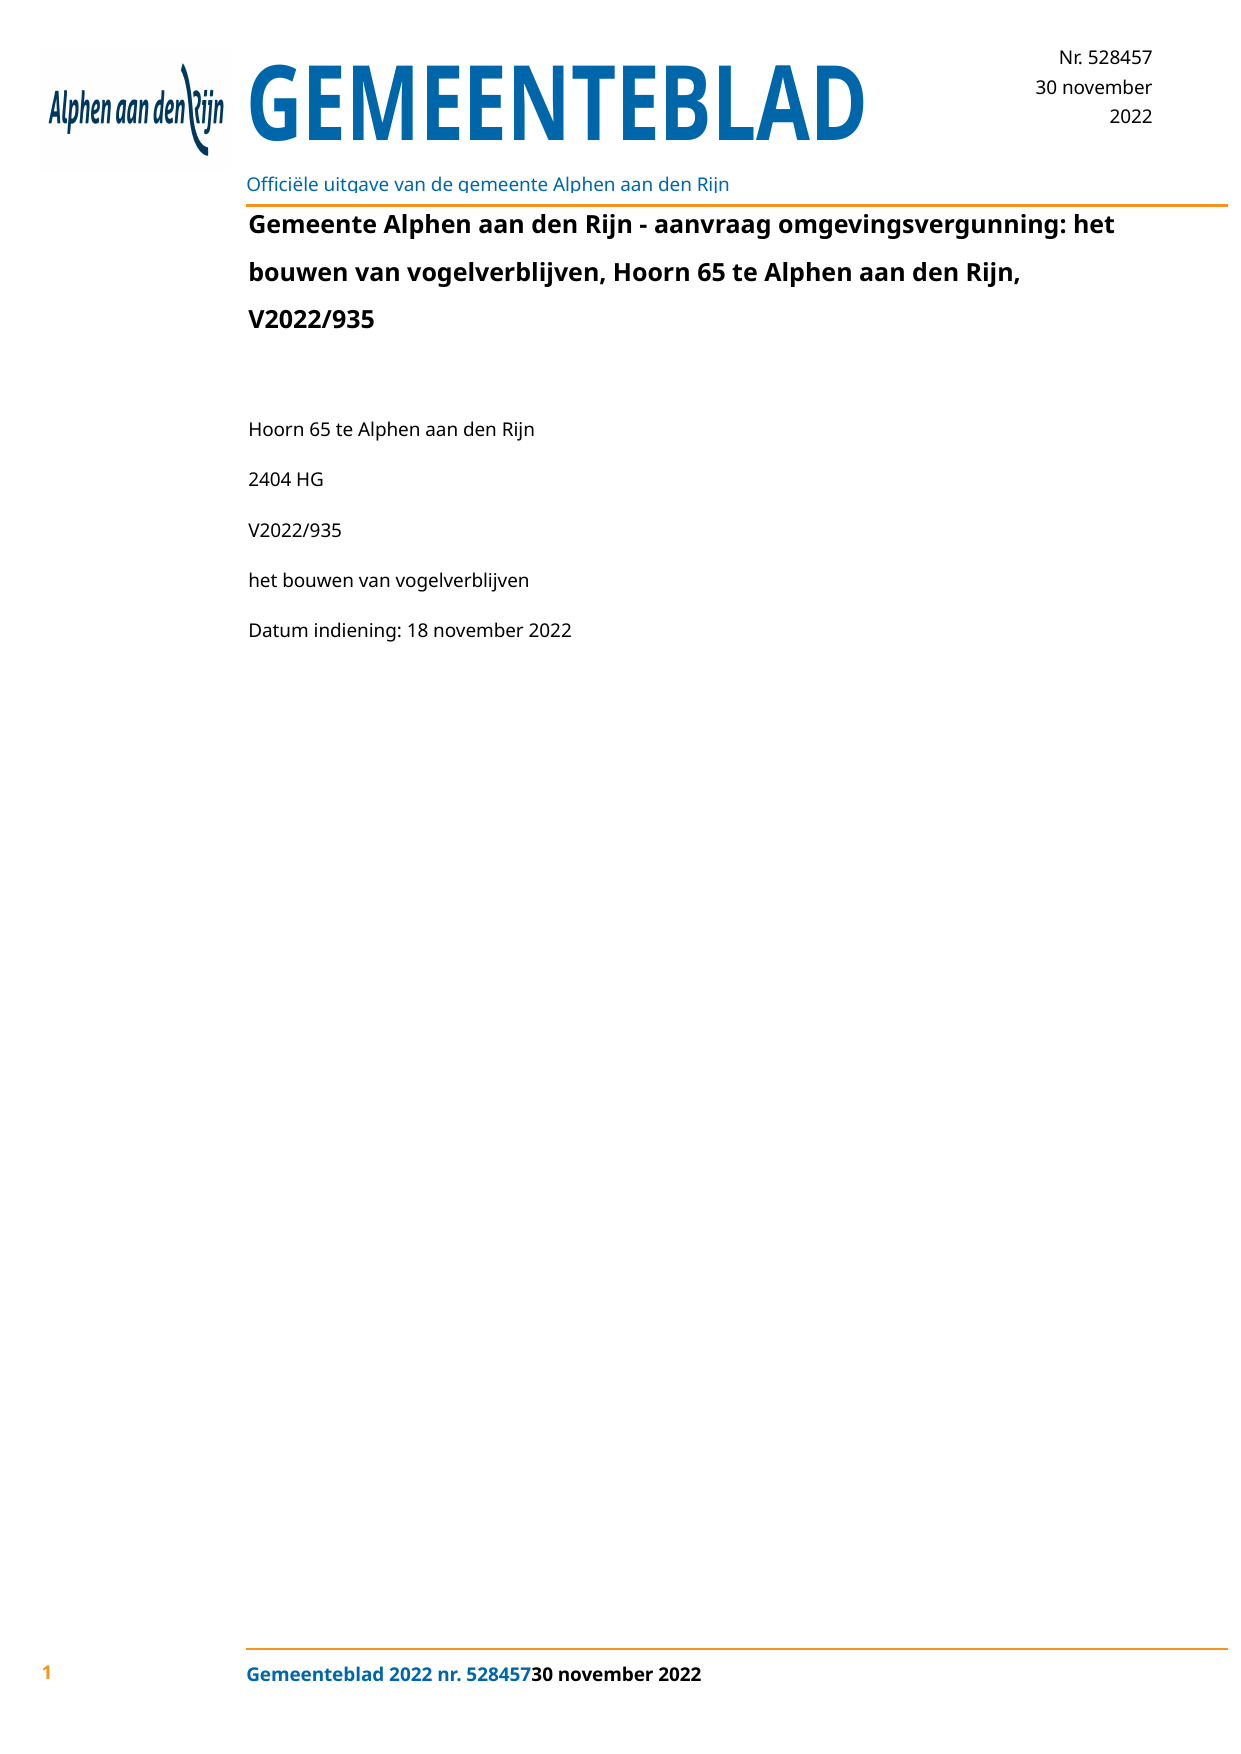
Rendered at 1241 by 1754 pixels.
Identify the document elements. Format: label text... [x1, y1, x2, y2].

text Gemeente Alphen aan den Rijn - aanvraag omgevingsvergunning: het bouwen van vogelverblijven, Hoorn 65 te Alphen aan den Rijn, V2022/935 [248, 207, 1152, 336]
picture [41, 47, 231, 172]
text V2022/935 [248, 517, 1152, 542]
text Datum indiening: 18 november 2022 [248, 618, 1152, 643]
text 2404 HG [248, 466, 1152, 492]
text het bouwen van vogelverblijven [248, 567, 1152, 593]
text Hoorn 65 te Alphen aan den Rijn [248, 416, 1152, 442]
